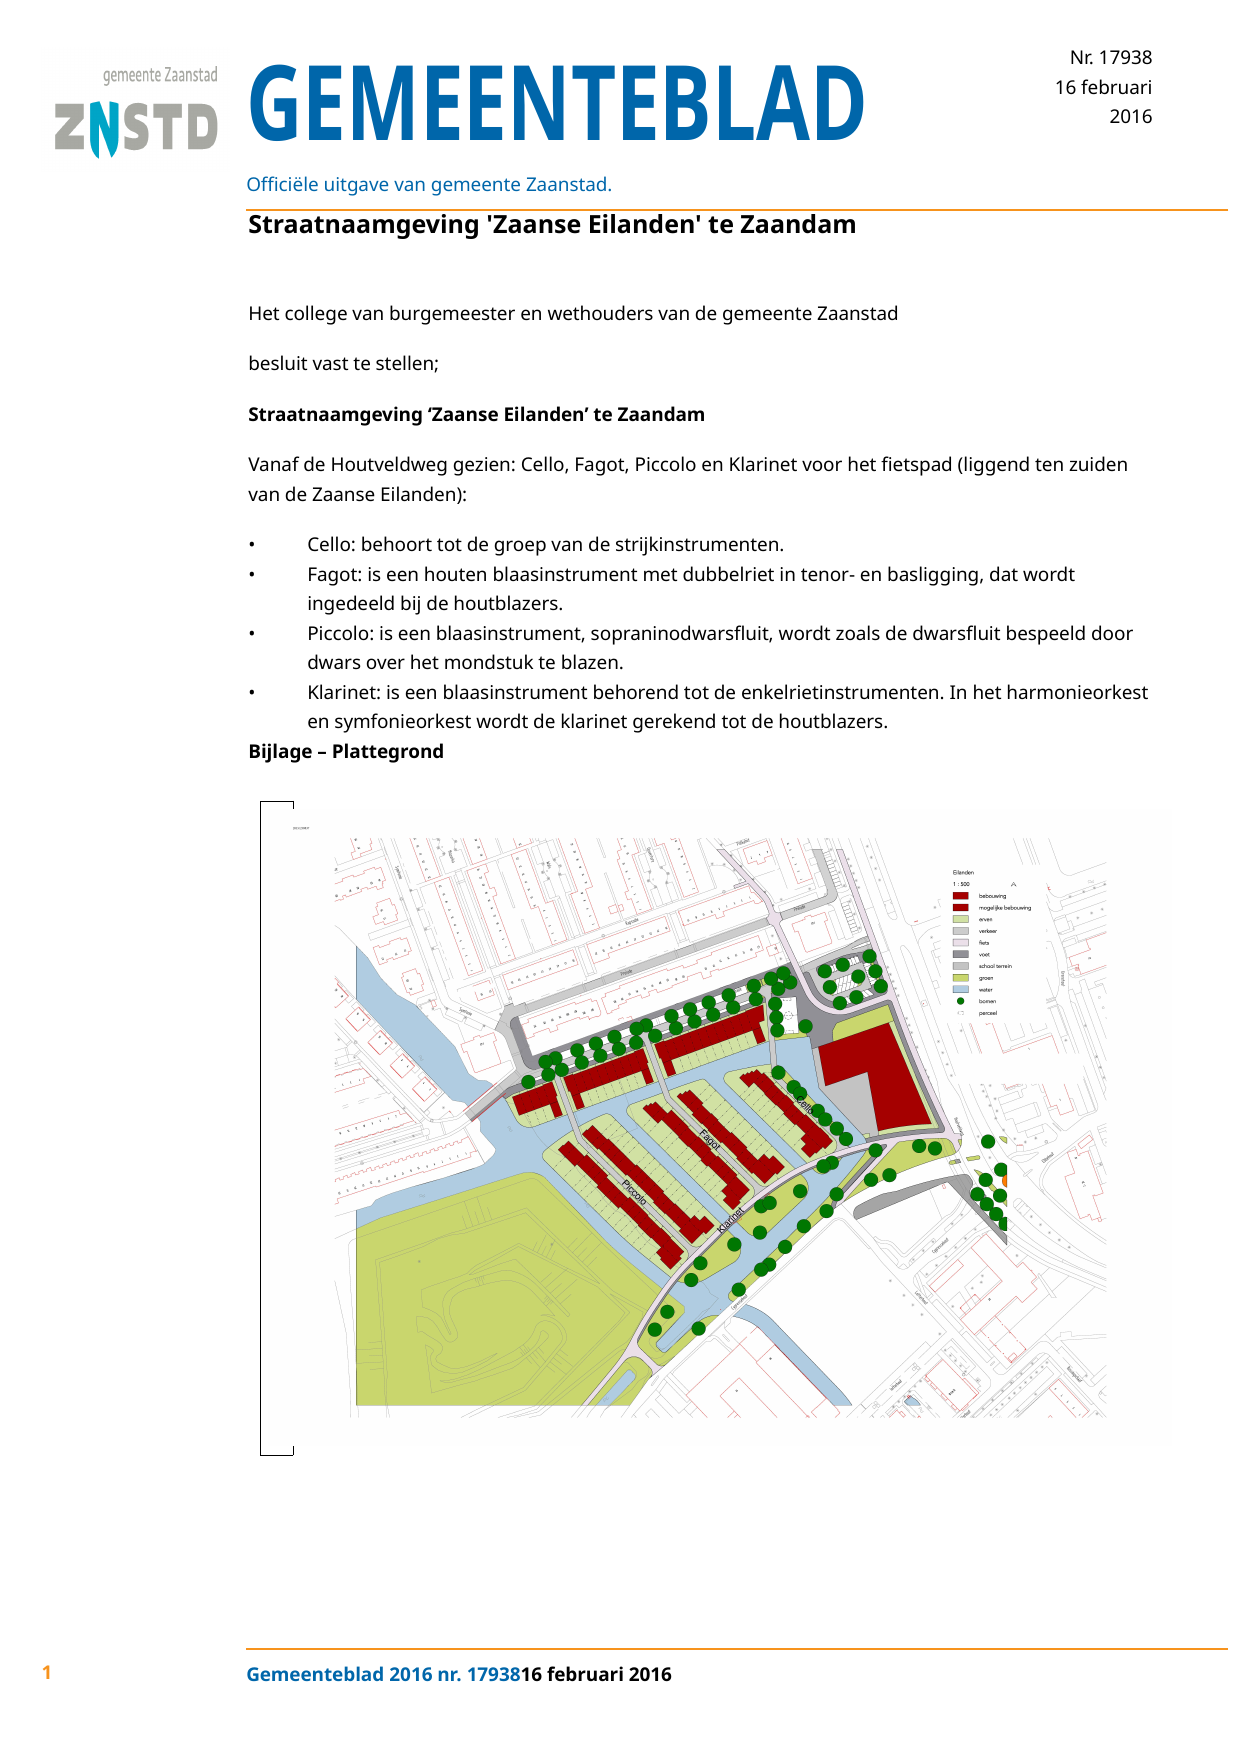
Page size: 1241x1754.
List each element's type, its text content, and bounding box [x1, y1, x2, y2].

text Het college van burgemeester en wethouders van de gemeente Zaanstad [248, 300, 1152, 326]
text besluit vast te stellen; [248, 350, 1152, 376]
picture [41, 47, 231, 172]
text Bijlage – Plattegrond [248, 738, 1152, 764]
list Cello: behoort tot de groep van de strijkinstrumenten. [248, 531, 1152, 557]
picture [268, 809, 1173, 1446]
text Straatnaamgeving ‘Zaanse Eilanden’ te Zaandam [248, 401, 1152, 426]
text Vanaf de Houtveldweg gezien: Cello, Fagot, Piccolo en Klarinet voor het fietspad (liggend ten zuiden van de Zaanse Eilanden): [248, 451, 1152, 506]
list Fagot: is een houten blaasinstrument met dubbelriet in tenor- en basligging, dat wordt ingedeeld bij de houtblazers. [248, 561, 1152, 616]
list Piccolo: is een blaasinstrument, sopraninodwarsfluit, wordt zoals de dwarsfluit bespeeld door dwars over het mondstuk te blazen. [248, 620, 1152, 675]
list Klarinet: is een blaasinstrument behorend tot de enkelrietinstrumenten. In het harmonieorkest en symfonieorkest wordt de klarinet gerekend tot de houtblazers. [248, 679, 1152, 734]
text Straatnaamgeving 'Zaanse Eilanden' te Zaandam [248, 211, 1152, 241]
